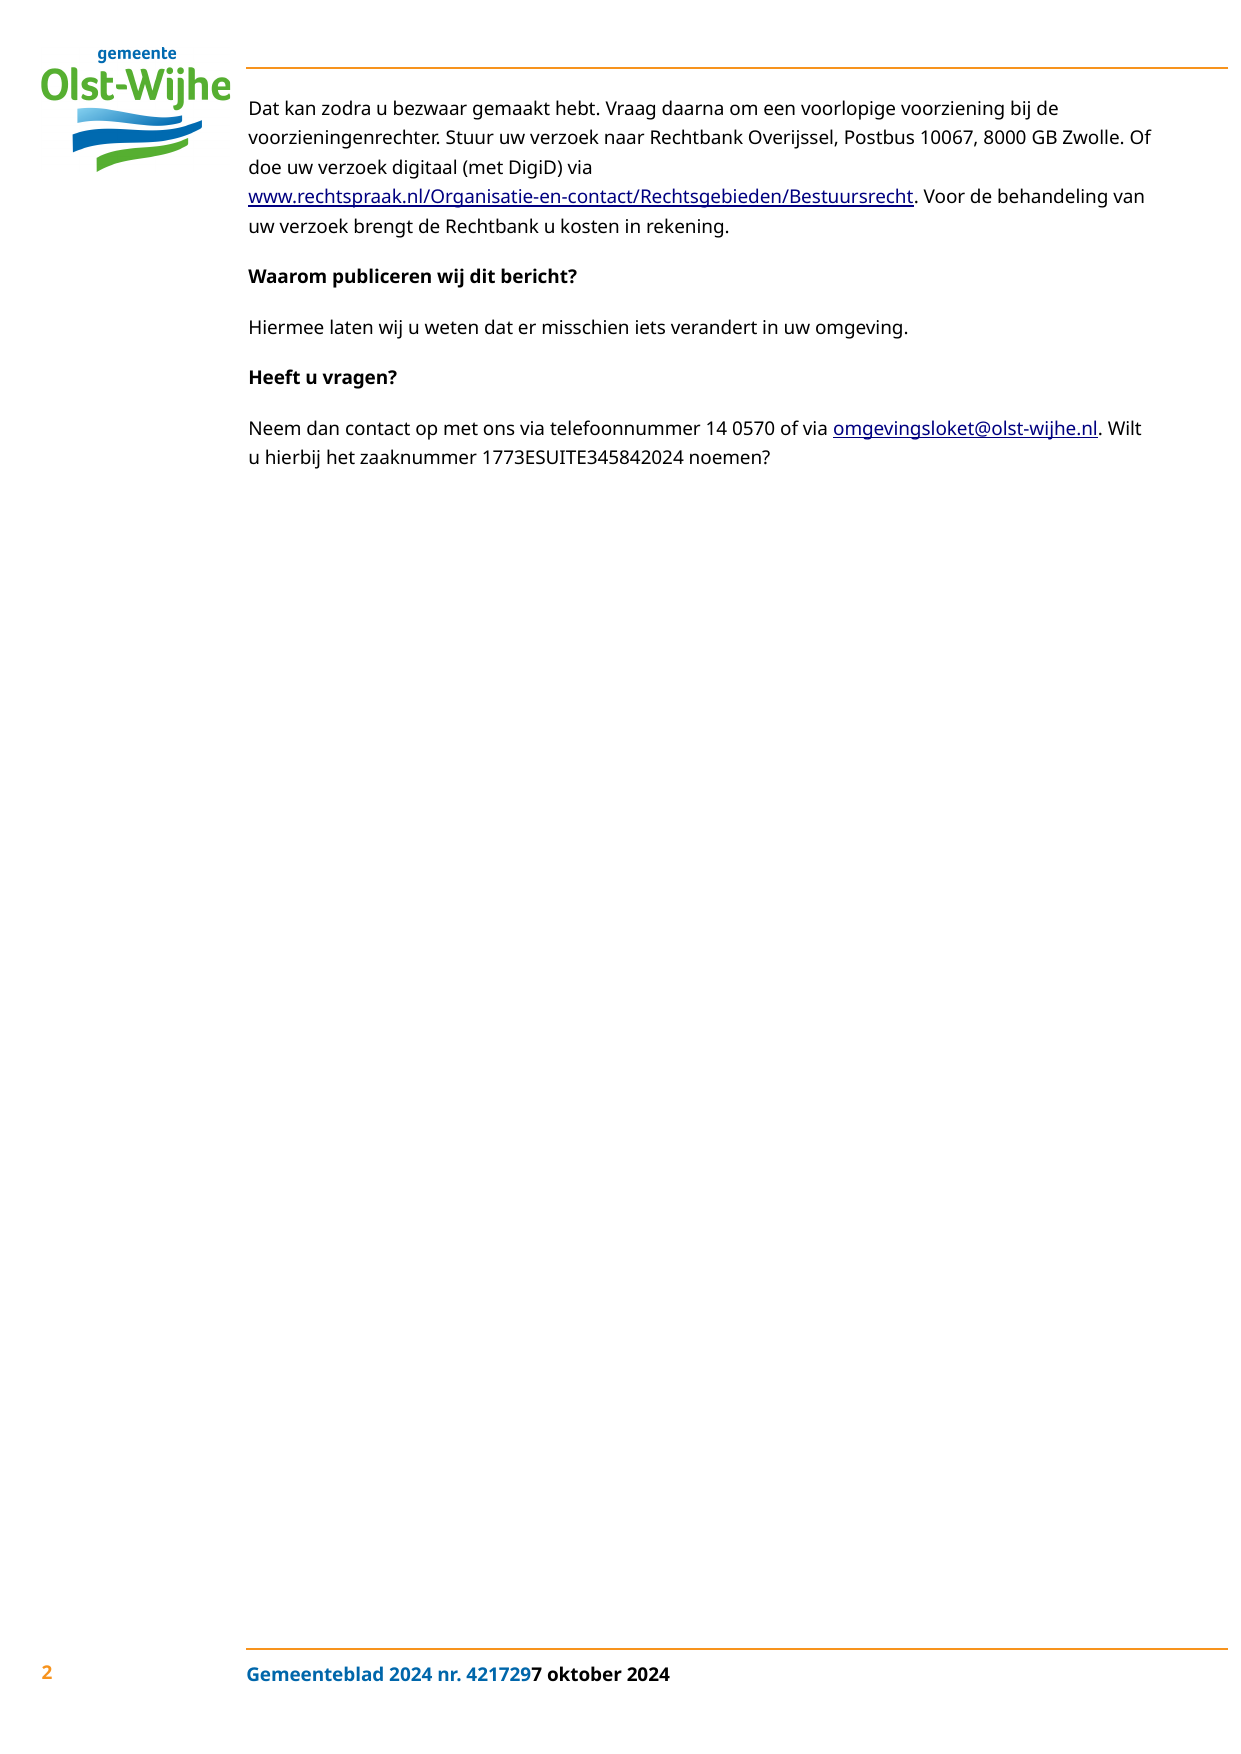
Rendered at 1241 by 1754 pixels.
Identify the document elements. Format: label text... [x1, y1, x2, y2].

text Hiermee laten wij u weten dat er misschien iets verandert in uw omgeving. [248, 314, 1152, 340]
text Neem dan contact op met ons via telefoonnummer 14 0570 of via omgevingsloket@olst-wijhe.nl. Wilt u hierbij het zaaknummer 1773ESUITE345842024 noemen? [248, 415, 1152, 470]
picture [41, 47, 231, 172]
text Waarom publiceren wij dit bericht? [248, 263, 1152, 289]
text Dat kan zodra u bezwaar gemaakt hebt. Vraag daarna om een voorlopige voorziening bij de voorzieningenrechter. Stuur uw verzoek naar Rechtbank Overijssel, Postbus 10067, 8000 GB Zwolle. Of doe uw verzoek digitaal (met DigiD) via www.rechtspraak.nl/Organisatie-en-contact/Rechtsgebieden/Bestuursrecht. Voor de behandeling van uw verzoek brengt de Rechtbank u kosten in rekening. [248, 95, 1152, 239]
text Heeft u vragen? [248, 364, 1152, 390]
